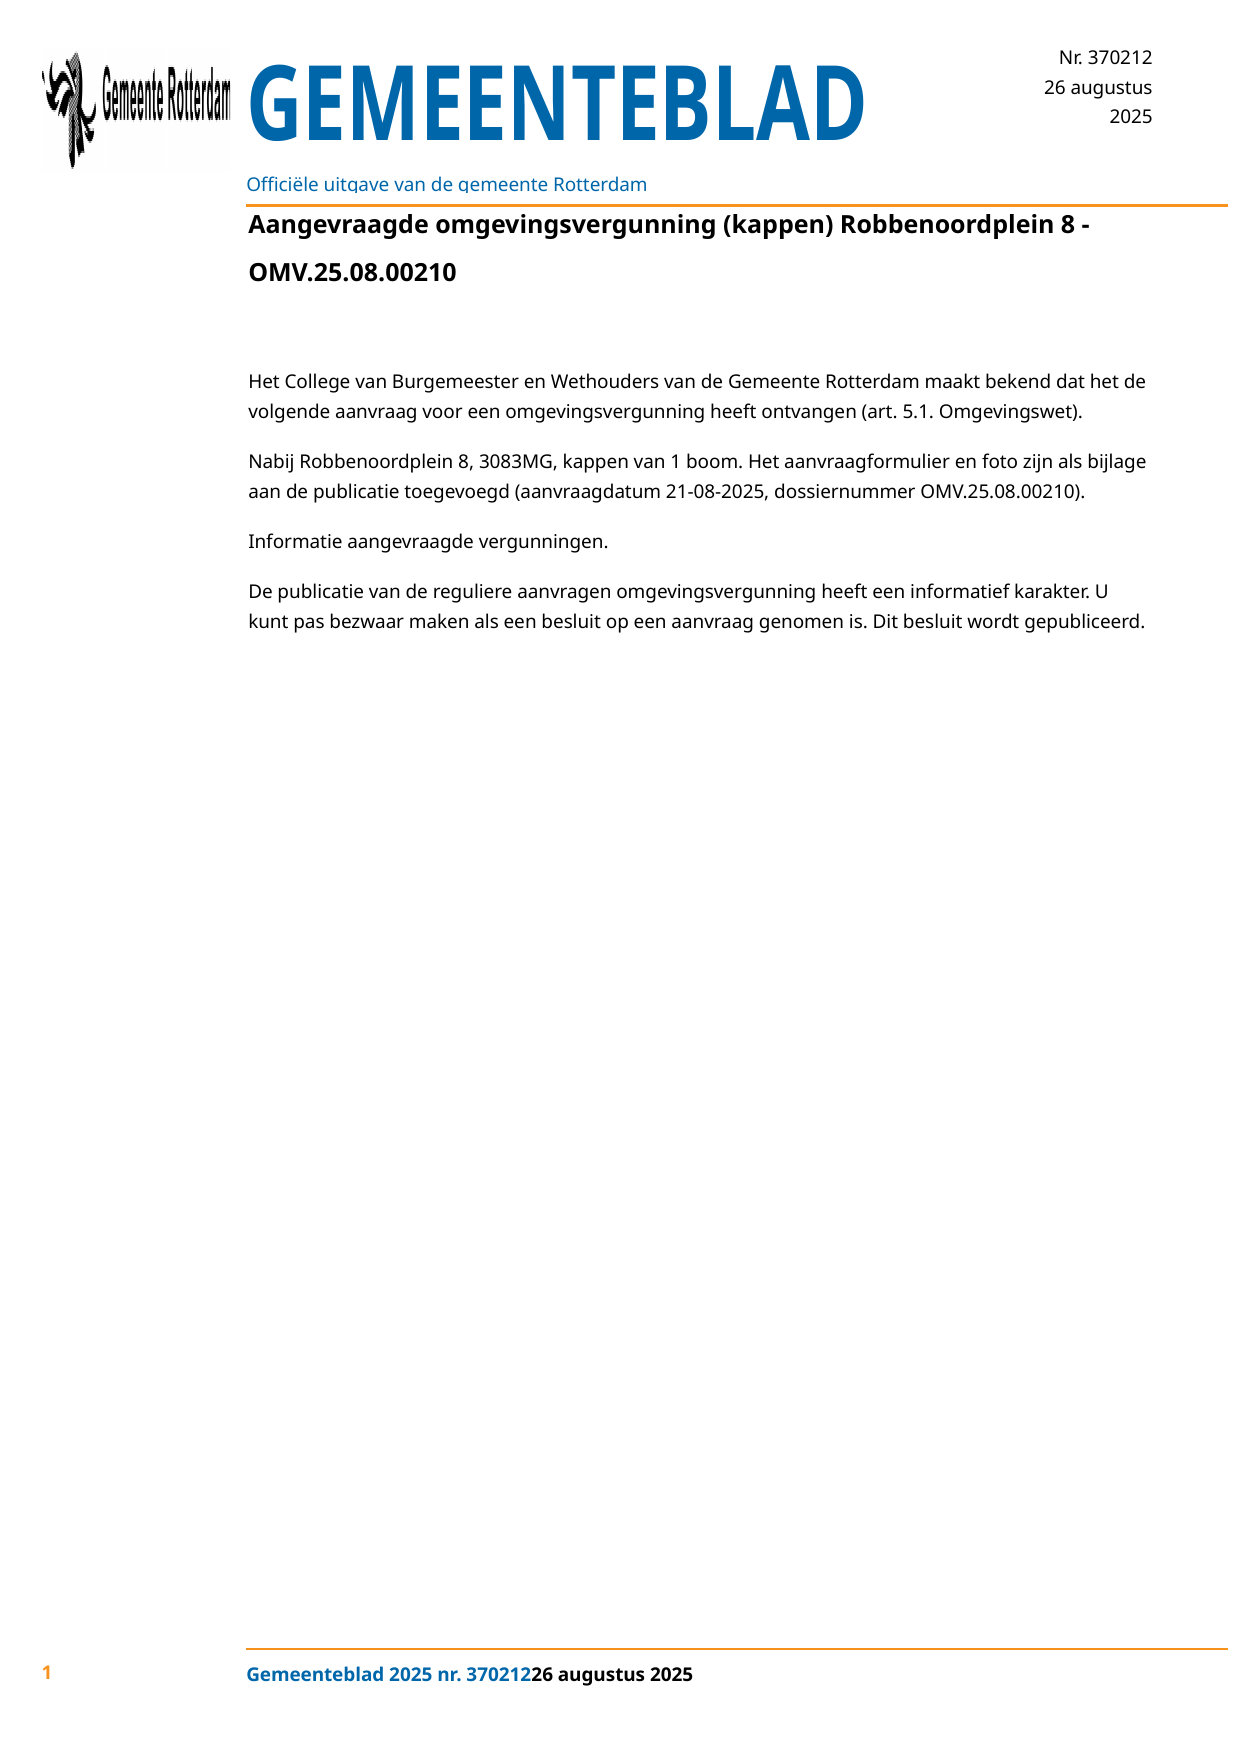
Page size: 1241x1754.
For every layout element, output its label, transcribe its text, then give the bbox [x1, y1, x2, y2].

text Aangevraagde omgevingsvergunning (kappen) Robbenoordplein 8 - OMV.25.08.00210 [248, 207, 1152, 288]
text De publicatie van de reguliere aanvragen omgevingsvergunning heeft een informatief karakter. U kunt pas bezwaar maken als een besluit op een aanvraag genomen is. Dit besluit wordt gepubliceerd. [248, 579, 1152, 634]
picture [41, 47, 231, 172]
text Informatie aangevraagde vergunningen. [248, 528, 1152, 554]
text Het College van Burgemeester en Wethouders van de Gemeente Rotterdam maakt bekend dat het de volgende aanvraag voor een omgevingsvergunning heeft ontvangen (art. 5.1. Omgevingswet). [248, 368, 1152, 424]
text Nabij Robbenoordplein 8, 3083MG, kappen van 1 boom. Het aanvraagformulier en foto zijn als bijlage aan de publicatie toegevoegd (aanvraagdatum 21-08-2025, dossiernummer OMV.25.08.00210). [248, 448, 1152, 504]
